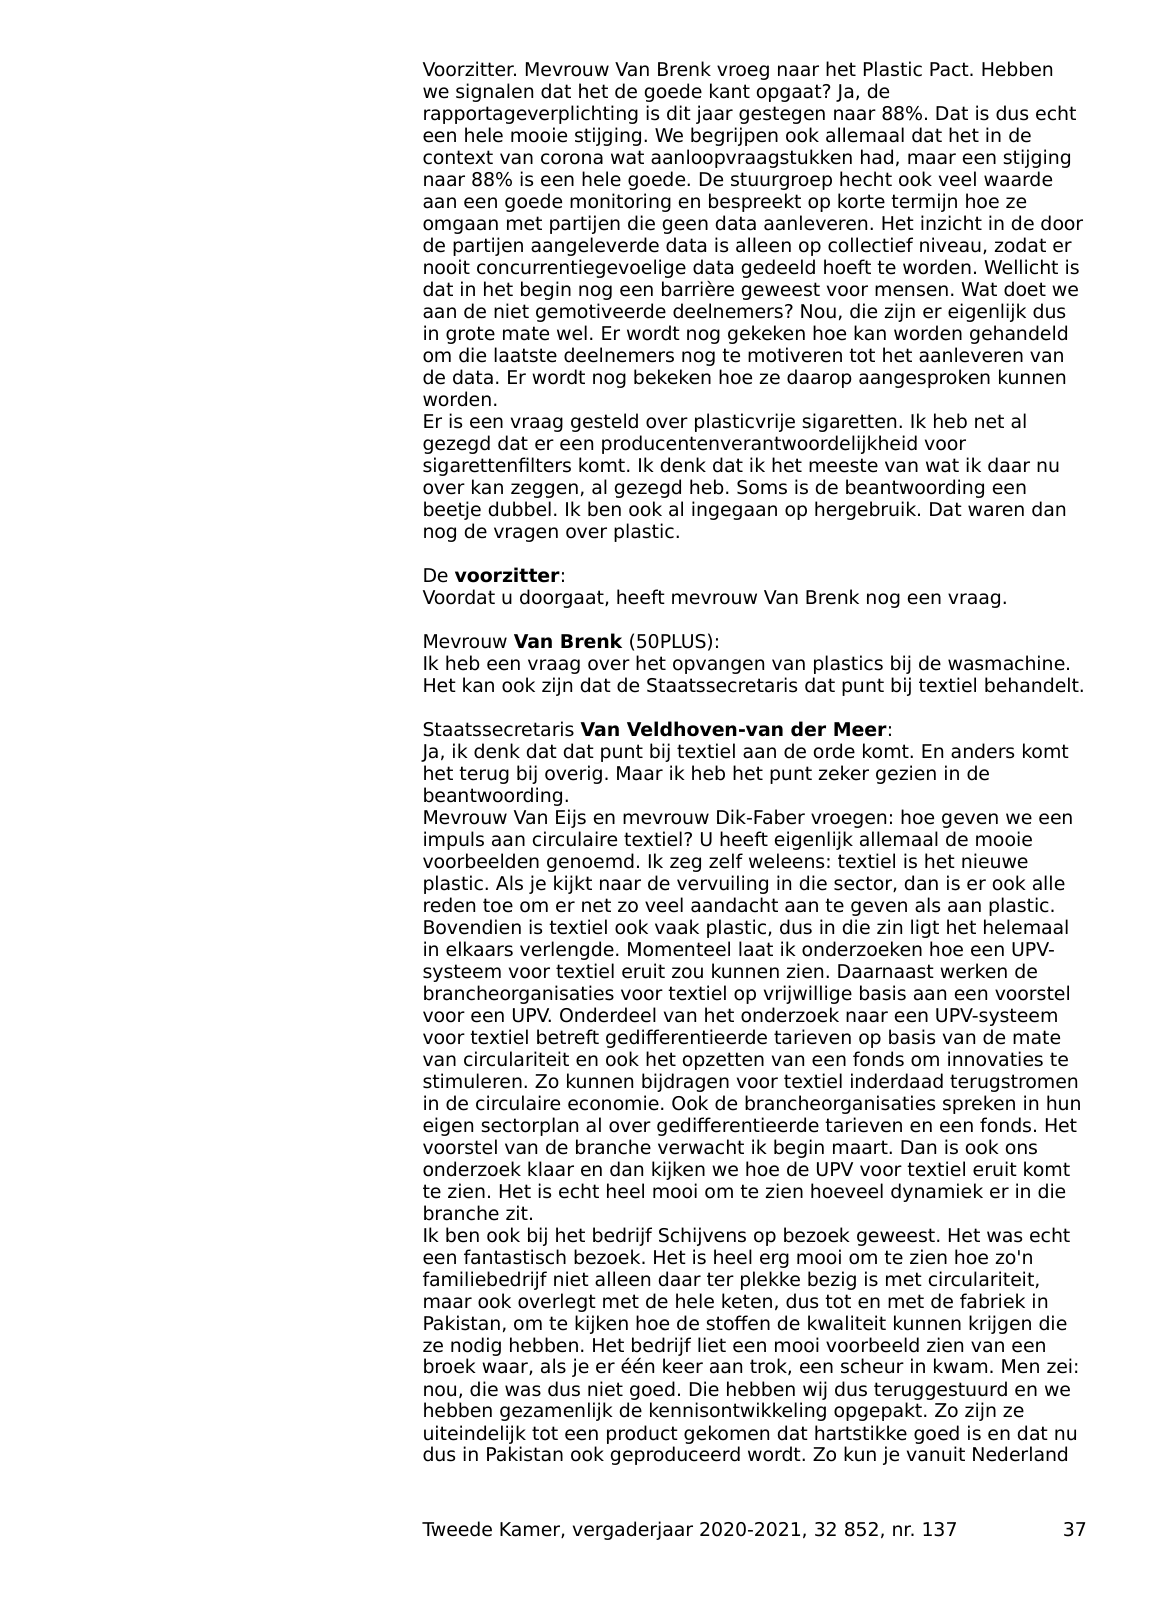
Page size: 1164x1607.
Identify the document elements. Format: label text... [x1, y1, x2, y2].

text Voordat u doorgaat, heeft mevrouw Van Brenk nog een vraag. [422, 587, 1087, 609]
text Ja, ik denk dat dat punt bij textiel aan de orde komt. En anders komt het terug bij overig. Maar ik heb het punt zeker gezien in de beantwoording. [422, 741, 1087, 807]
text Er is een vraag gesteld over plasticvrije sigaretten. Ik heb net al gezegd dat er een producentenverantwoordelijkheid voor sigarettenfilters komt. Ik denk dat ik het meeste van wat ik daar nu over kan zeggen, al gezegd heb. Soms is de beantwoording een beetje dubbel. Ik ben ook al ingegaan op hergebruik. Dat waren dan nog de vragen over plastic. [422, 411, 1087, 543]
text Mevrouw Van Brenk (50PLUS): [422, 631, 1087, 653]
text Voorzitter. Mevrouw Van Brenk vroeg naar het Plastic Pact. Hebben we signalen dat het de goede kant opgaat? Ja, de rapportageverplichting is dit jaar gestegen naar 88%. Dat is dus echt een hele mooie stijging. We begrijpen ook allemaal dat het in de context van corona wat aanloopvraagstukken had, maar een stijging naar 88% is een hele goede. De stuurgroep hecht ook veel waarde aan een goede monitoring en bespreekt op korte termijn hoe ze omgaan met partijen die geen data aanleveren. Het inzicht in de door de partijen aangeleverde data is alleen op collectief niveau, zodat er nooit concurrentiegevoelige data gedeeld hoeft te worden. Wellicht is dat in het begin nog een barrière geweest voor mensen. Wat doet we aan de niet gemotiveerde deelnemers? Nou, die zijn er eigenlijk dus in grote mate wel. Er wordt nog gekeken hoe kan worden gehandeld om die laatste deelnemers nog te motiveren tot het aanleveren van de data. Er wordt nog bekeken hoe ze daarop aangesproken kunnen worden. [422, 59, 1087, 411]
text De voorzitter: [422, 565, 1087, 587]
text Ik ben ook bij het bedrijf Schijvens op bezoek geweest. Het was echt een fantastisch bezoek. Het is heel erg mooi om te zien hoe zo'n familiebedrijf niet alleen daar ter plekke bezig is met circulariteit, maar ook overlegt met de hele keten, dus tot en met de fabriek in Pakistan, om te kijken hoe de stoffen de kwaliteit kunnen krijgen die ze nodig hebben. Het bedrijf liet een mooi voorbeeld zien van een broek waar, als je er één keer aan trok, een scheur in kwam. Men zei: nou, die was dus niet goed. Die hebben wij dus teruggestuurd en we hebben gezamenlijk de kennisontwikkeling opgepakt. Zo zijn ze uiteindelijk tot een product gekomen dat hartstikke goed is en dat nu dus in Pakistan ook geproduceerd wordt. Zo kun je vanuit Nederland [422, 1224, 1087, 1466]
text Staatssecretaris Van Veldhoven-van der Meer: [422, 719, 1087, 741]
text Mevrouw Van Eijs en mevrouw Dik-Faber vroegen: hoe geven we een impuls aan circulaire textiel? U heeft eigenlijk allemaal de mooie voorbeelden genoemd. Ik zeg zelf weleens: textiel is het nieuwe plastic. Als je kijkt naar de vervuiling in die sector, dan is er ook alle reden toe om er net zo veel aandacht aan te geven als aan plastic. Bovendien is textiel ook vaak plastic, dus in die zin ligt het helemaal in elkaars verlengde. Momenteel laat ik onderzoeken hoe een UPV-systeem voor textiel eruit zou kunnen zien. Daarnaast werken de brancheorganisaties voor textiel op vrijwillige basis aan een voorstel voor een UPV. Onderdeel van het onderzoek naar een UPV-systeem voor textiel betreft gedifferentieerde tarieven op basis van de mate van circulariteit en ook het opzetten van een fonds om innovaties te stimuleren. Zo kunnen bijdragen voor textiel inderdaad terugstromen in de circulaire economie. Ook de brancheorganisaties spreken in hun eigen sectorplan al over gedifferentieerde tarieven en een fonds. Het voorstel van de branche verwacht ik begin maart. Dan is ook ons onderzoek klaar en dan kijken we hoe de UPV voor textiel eruit komt te zien. Het is echt heel mooi om te zien hoeveel dynamiek er in die branche zit. [422, 807, 1087, 1224]
text Ik heb een vraag over het opvangen van plastics bij de wasmachine. Het kan ook zijn dat de Staatssecretaris dat punt bij textiel behandelt. [422, 653, 1087, 697]
